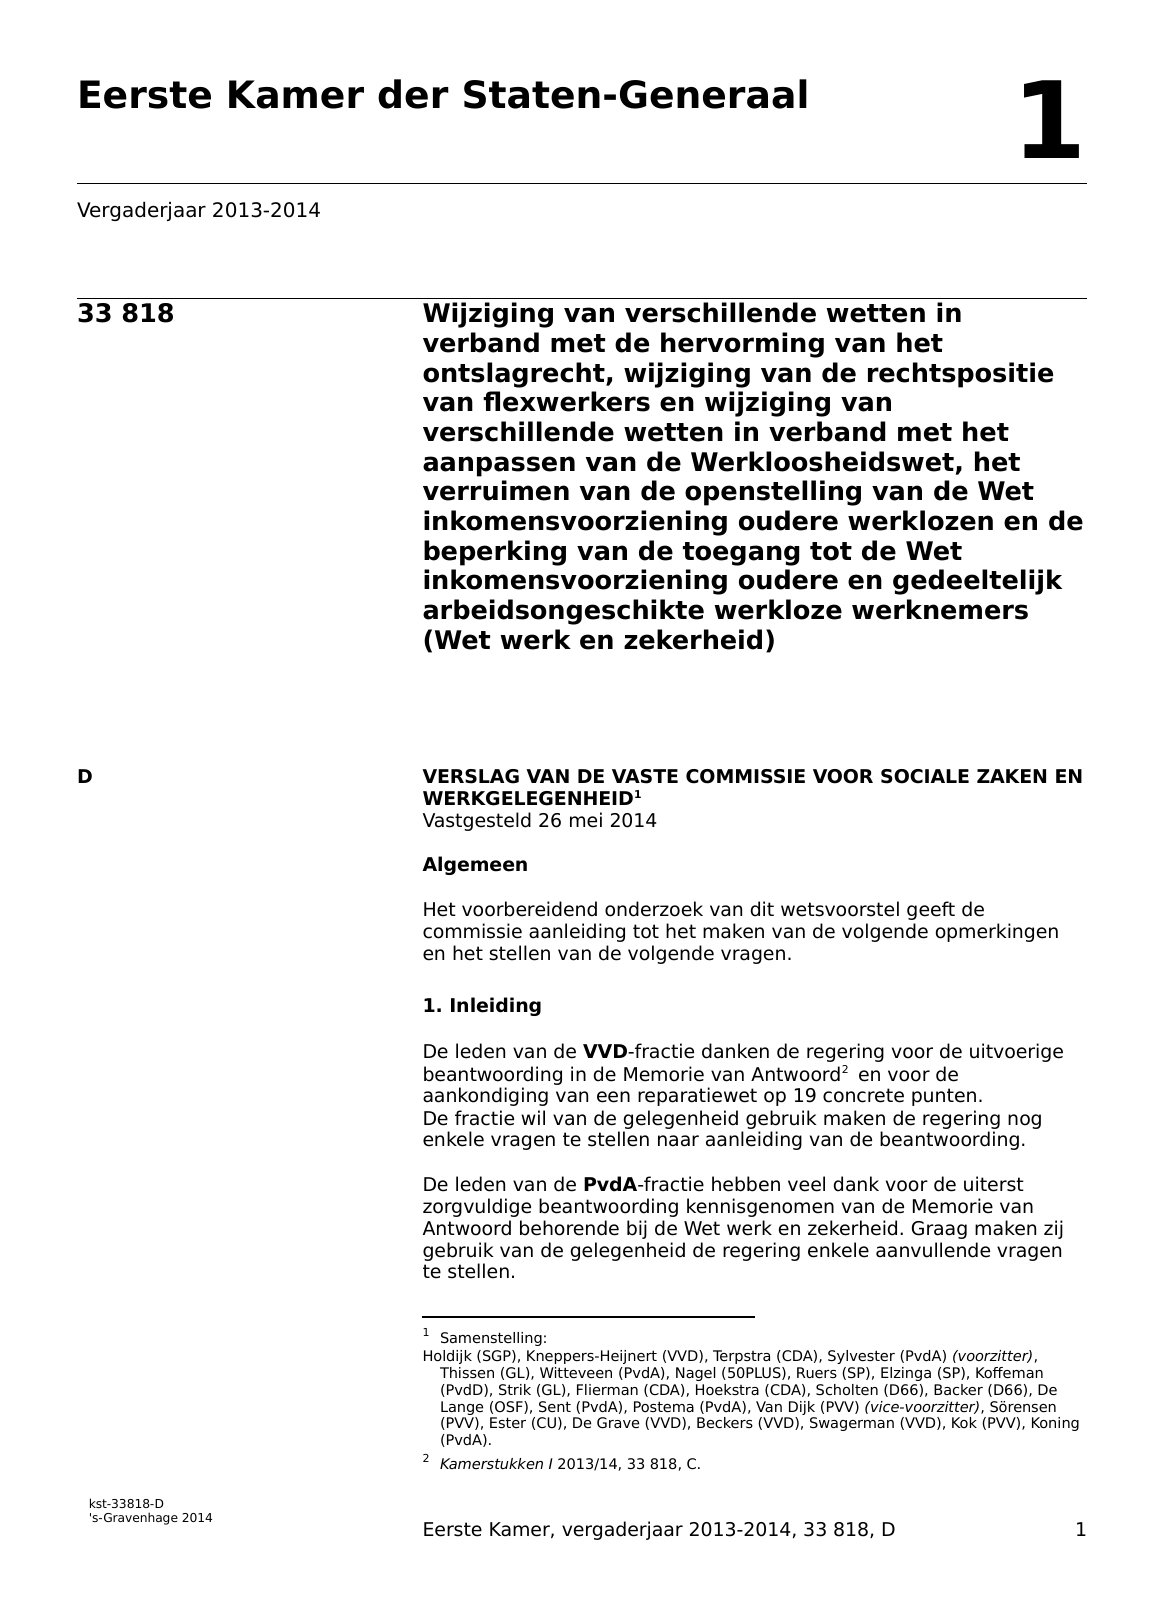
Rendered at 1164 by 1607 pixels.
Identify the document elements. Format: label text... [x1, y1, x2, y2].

subtitle 33 818 Wijziging van verschillende wetten in verband met de hervorming van het ontslagrecht, wijziging van de rechtspositie van flexwerkers en wijziging van verschillende wetten in verband met het aanpassen van de Werkloosheidswet, het verruimen van de openstelling van de Wet inkomensvoorziening oudere werklozen en de beperking van de toegang tot de Wet inkomensvoorziening oudere en gedeeltelijk arbeidsongeschikte werkloze werknemers (Wet werk en zekerheid) [77, 299, 1087, 655]
text kst-33818-D [88, 1497, 323, 1511]
table_cell Vergaderjaar 2013-2014 [77, 184, 1087, 298]
text Kamerstukken I 2013/14, 33 818, C. [422, 1452, 1087, 1474]
subtitle D VERSLAG VAN DE VASTE COMMISSIE VOOR SOCIALE ZAKEN EN WERKGELEGENHEID [77, 766, 1087, 810]
subtitle 1. Inleiding [422, 994, 1087, 1016]
text Holdijk (SGP), Kneppers-Heijnert (VVD), Terpstra (CDA), Sylvester (PvdA) (voorzitter), Thissen (GL), Witteveen (PvdA), Nagel (50PLUS), Ruers (SP), Elzinga (SP), Koffeman (PvdD), Strik (GL), Flierman (CDA), Hoekstra (CDA), Scholten (D66), Backer (D66), De Lange (OSF), Sent (PvdA), Postema (PvdA), Van Dijk (PVV) (vice-voorzitter), Sörensen (PVV), Ester (CU), De Grave (VVD), Beckers (VVD), Swagerman (VVD), Kok (PVV), Koning (PvdA). [422, 1348, 1087, 1449]
table_header 1 [886, 59, 1087, 183]
text De fractie wil van de gelegenheid gebruik maken de regering nog enkele vragen te stellen naar aanleiding van de beantwoording. [422, 1107, 1087, 1151]
text Samenstelling: [422, 1326, 1087, 1348]
text 's-Gravenhage 2014 [88, 1511, 323, 1525]
table_header Eerste Kamer der Staten-Generaal [77, 59, 886, 183]
subtitle Algemeen [422, 854, 1087, 876]
text De leden van de VVD-fractie danken de regering voor de uitvoerige beantwoording in de Memorie van Antwoord en voor de aankondiging van een reparatiewet op 19 concrete punten. [422, 1041, 1087, 1107]
text Vastgesteld 26 mei 2014 [422, 810, 1087, 832]
text Het voorbereidend onderzoek van dit wetsvoorstel geeft de commissie aanleiding tot het maken van de volgende opmerkingen en het stellen van de volgende vragen. [422, 898, 1087, 964]
text De leden van de PvdA-fractie hebben veel dank voor de uiterst zorgvuldige beantwoording kennisgenomen van de Memorie van Antwoord behorende bij de Wet werk en zekerheid. Graag maken zij gebruik van de gelegenheid de regering enkele aanvullende vragen te stellen. [422, 1173, 1087, 1283]
